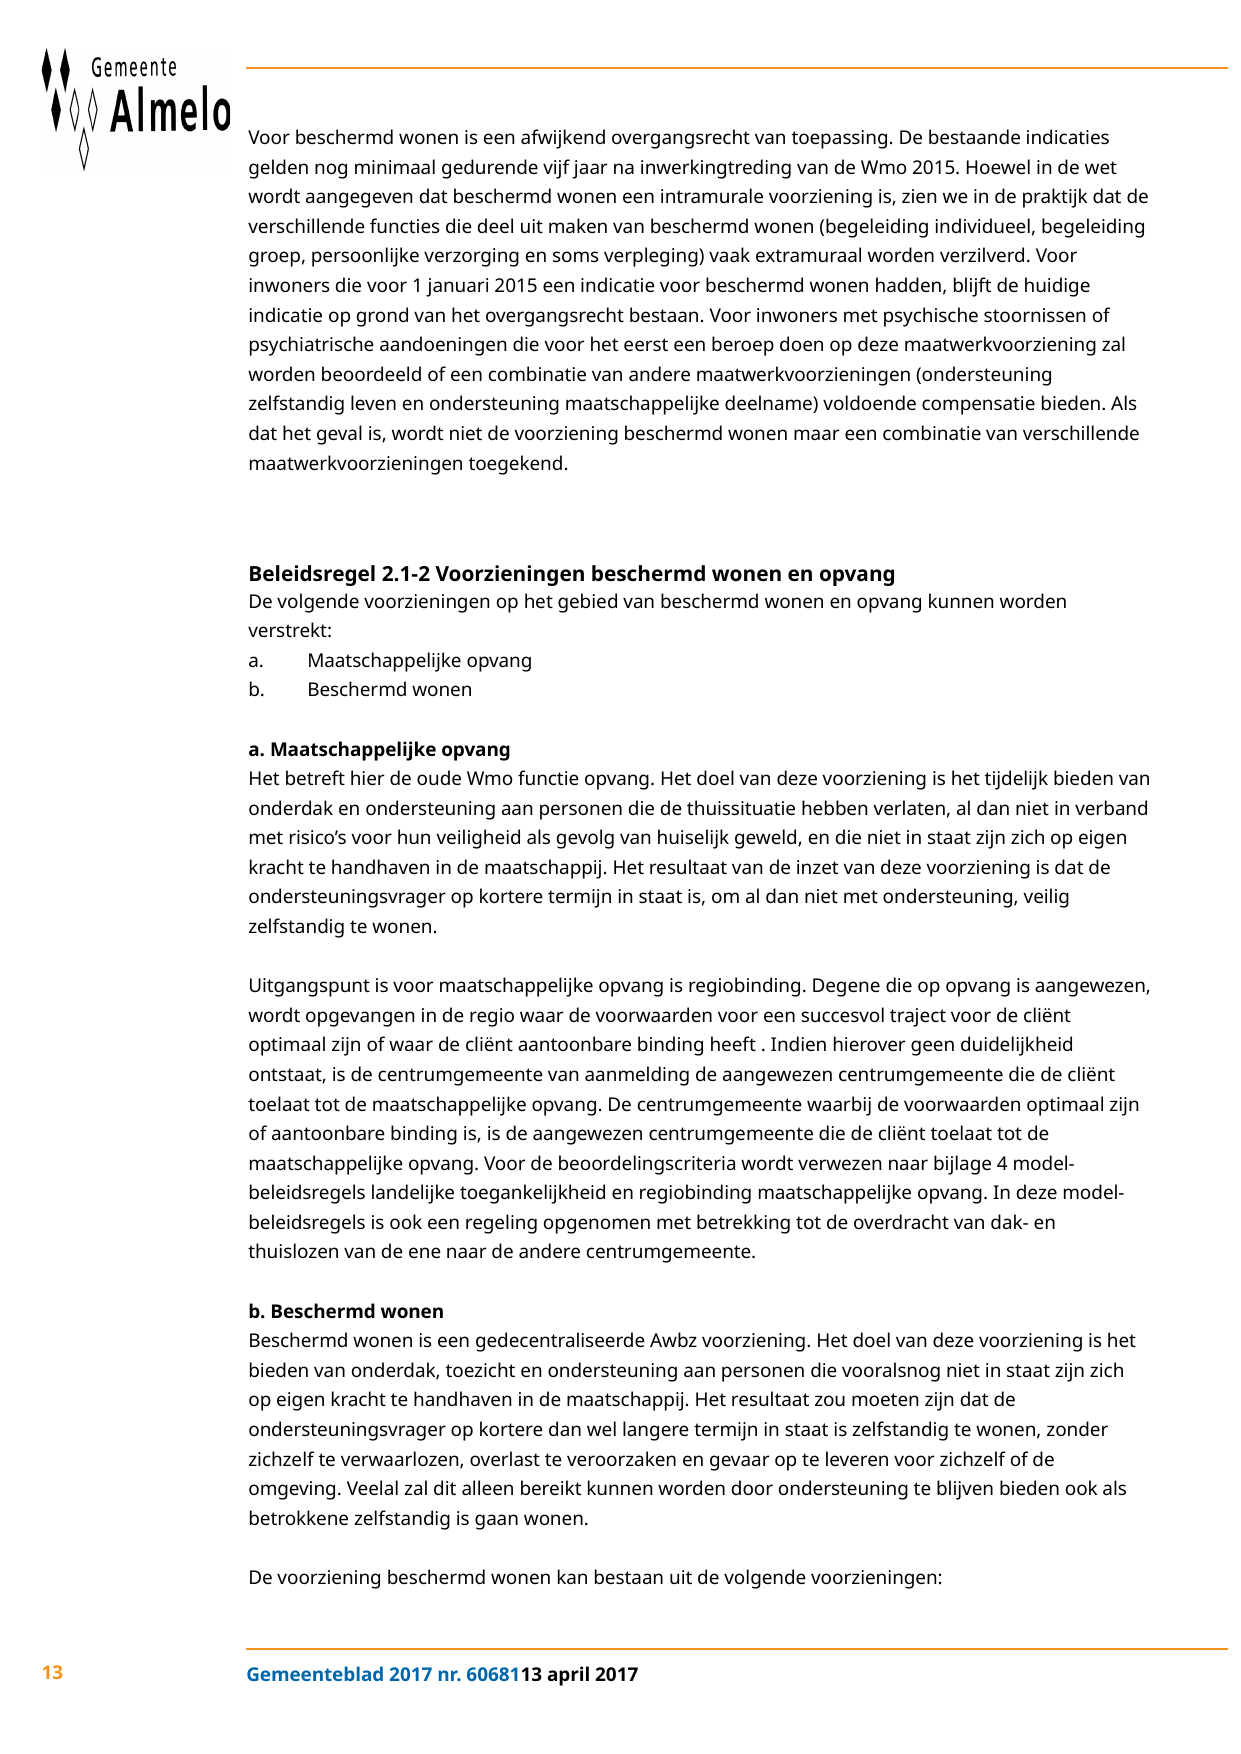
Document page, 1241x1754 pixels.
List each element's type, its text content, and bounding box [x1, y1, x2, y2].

picture [41, 47, 231, 172]
text a. Maatschappelijke opvang [248, 736, 1152, 761]
list Beschermd wonen [248, 677, 1152, 702]
text Beschermd wonen is een gedecentraliseerde Awbz voorziening. Het doel van deze voorziening is het bieden van onderdak, toezicht en ondersteuning aan personen die vooralsnog niet in staat zijn zich op eigen kracht te handhaven in de maatschappij. Het resultaat zou moeten zijn dat de ondersteuningsvrager op kortere dan wel langere termijn in staat is zelfstandig te wonen, zonder zichzelf te verwaarlozen, overlast te veroorzaken en gevaar op te leveren voor zichzelf of de omgeving. Veelal zal dit alleen bereikt kunnen worden door ondersteuning te blijven bieden ook als betrokkene zelfstandig is gaan wonen. [248, 1327, 1152, 1531]
text Het betreft hier de oude Wmo functie opvang. Het doel van deze voorziening is het tijdelijk bieden van onderdak en ondersteuning aan personen die de thuissituatie hebben verlaten, al dan niet in verband met risico’s voor hun veiligheid als gevolg van huiselijk geweld, en die niet in staat zijn zich op eigen kracht te handhaven in de maatschappij. Het resultaat van de inzet van deze voorziening is dat de ondersteuningsvrager op kortere termijn in staat is, om al dan niet met ondersteuning, veilig zelfstandig te wonen. [248, 765, 1152, 939]
text De volgende voorzieningen op het gebied van beschermd wonen en opvang kunnen worden verstrekt: [248, 588, 1152, 643]
text b. Beschermd wonen [248, 1298, 1152, 1323]
text Uitgangspunt is voor maatschappelijke opvang is regiobinding. Degene die op opvang is aangewezen, wordt opgevangen in de regio waar de voorwaarden voor een succesvol traject voor de cliënt optimaal zijn of waar de cliënt aantoonbare binding heeft . Indien hierover geen duidelijkheid ontstaat, is de centrumgemeente van aanmelding de aangewezen centrumgemeente die de cliënt toelaat tot de maatschappelijke opvang. De centrumgemeente waarbij de voorwaarden optimaal zijn of aantoonbare binding is, is de aangewezen centrumgemeente die de cliënt toelaat tot de maatschappelijke opvang. Voor de beoordelingscriteria wordt verwezen naar bijlage 4 model-beleidsregels landelijke toegankelijkheid en regiobinding maatschappelijke opvang. In deze model-beleidsregels is ook een regeling opgenomen met betrekking tot de overdracht van dak- en thuislozen van de ene naar de andere centrumgemeente. [248, 972, 1152, 1264]
text Beleidsregel 2.1-2 Voorzieningen beschermd wonen en opvang [248, 559, 1152, 588]
text Voor beschermd wonen is een afwijkend overgangsrecht van toepassing. De bestaande indicaties gelden nog minimaal gedurende vijf jaar na inwerkingtreding van de Wmo 2015. Hoewel in de wet wordt aangegeven dat beschermd wonen een intramurale voorziening is, zien we in de praktijk dat de verschillende functies die deel uit maken van beschermd wonen (begeleiding individueel, begeleiding groep, persoonlijke verzorging en soms verpleging) vaak extramuraal worden verzilverd. Voor inwoners die voor 1 januari 2015 een indicatie voor beschermd wonen hadden, blijft de huidige indicatie op grond van het overgangsrecht bestaan. Voor inwoners met psychische stoornissen of psychiatrische aandoeningen die voor het eerst een beroep doen op deze maatwerkvoorziening zal worden beoordeeld of een combinatie van andere maatwerkvoorzieningen (ondersteuning zelfstandig leven en ondersteuning maatschappelijke deelname) voldoende compensatie bieden. Als dat het geval is, wordt niet de voorziening beschermd wonen maar een combinatie van verschillende maatwerkvoorzieningen toegekend. [248, 124, 1152, 476]
text De voorziening beschermd wonen kan bestaan uit de volgende voorzieningen: [248, 1564, 1152, 1590]
list Maatschappelijke opvang [248, 647, 1152, 673]
